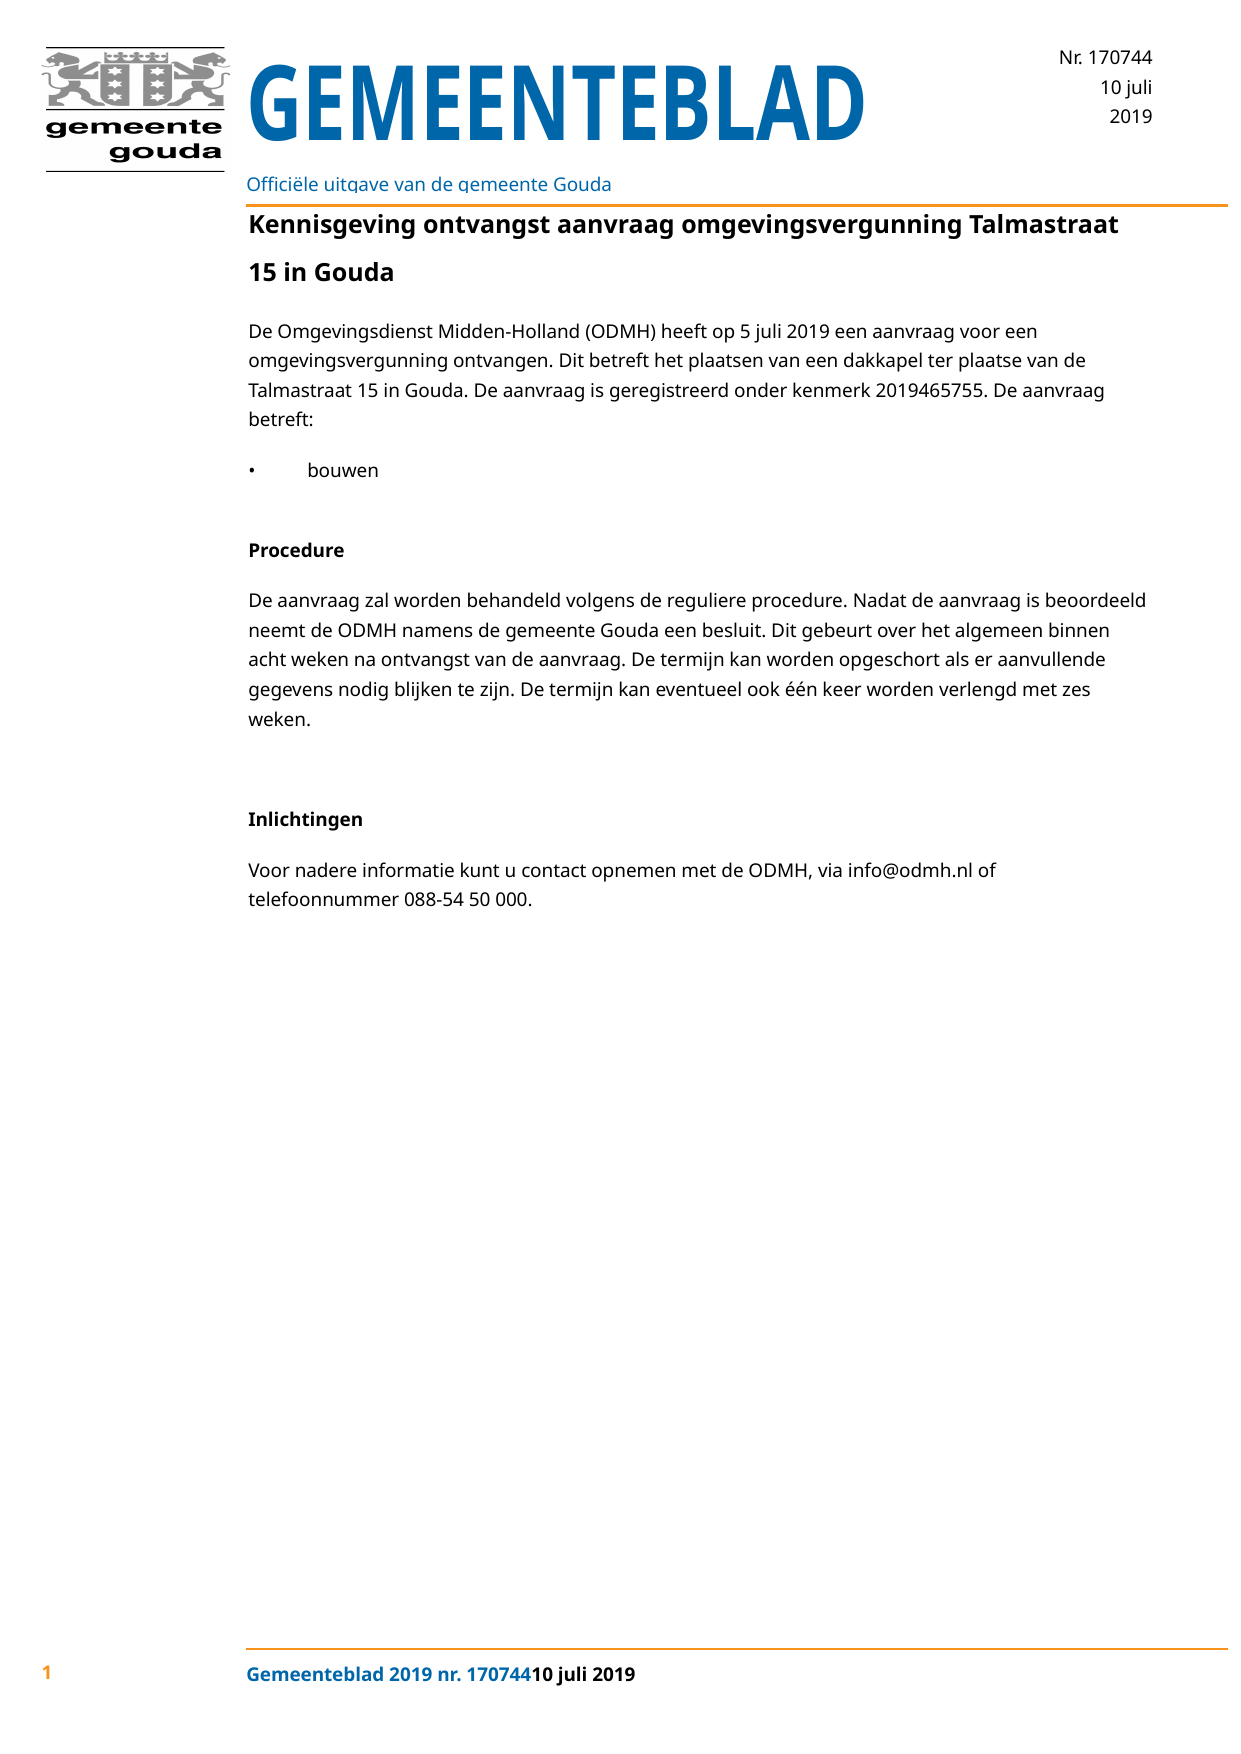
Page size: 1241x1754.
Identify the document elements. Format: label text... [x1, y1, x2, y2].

text Kennisgeving ontvangst aanvraag omgevingsvergunning Talmastraat 15 in Gouda [248, 207, 1152, 288]
text De aanvraag zal worden behandeld volgens de reguliere procedure. Nadat de aanvraag is beoordeeld neemt de ODMH namens de gemeente Gouda een besluit. Dit gebeurt over het algemeen binnen acht weken na ontvangst van de aanvraag. De termijn kan worden opgeschort als er aanvullende gegevens nodig blijken te zijn. De termijn kan eventueel ook één keer worden verlengd met zes weken. [248, 587, 1152, 732]
text De Omgevingsdienst Midden-Holland (ODMH) heeft op 5 juli 2019 een aanvraag voor een omgevingsvergunning ontvangen. Dit betreft het plaatsen van een dakkapel ter plaatse van de Talmastraat 15 in Gouda. De aanvraag is geregistreerd onder kenmerk 2019465755. De aanvraag betreft: [248, 318, 1152, 432]
list bouwen [248, 457, 1152, 483]
text Procedure [248, 537, 1152, 563]
text Voor nadere informatie kunt u contact opnemen met de ODMH, via info@odmh.nl of telefoonnummer 088-54 50 000. [248, 857, 1152, 912]
picture [41, 47, 231, 172]
text Inlichtingen [248, 807, 1152, 832]
